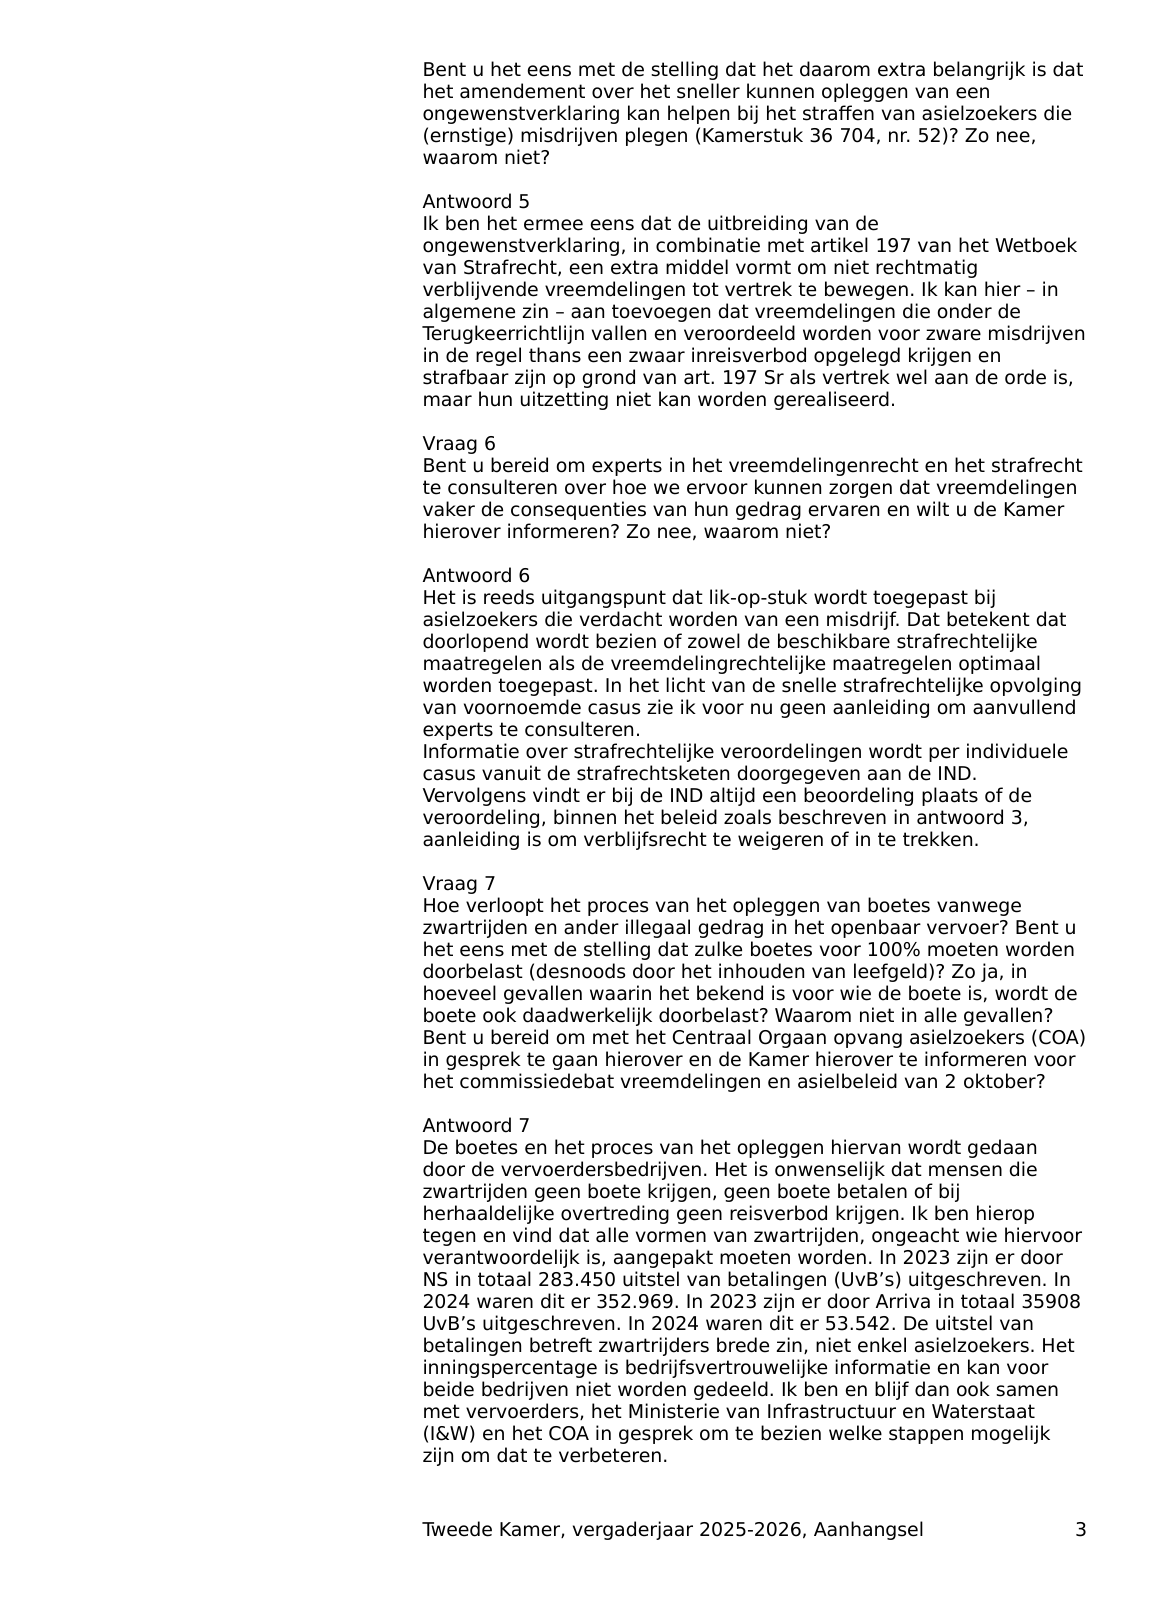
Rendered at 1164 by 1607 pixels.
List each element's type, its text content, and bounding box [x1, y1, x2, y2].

text Informatie over strafrechtelijke veroordelingen wordt per individuele casus vanuit de strafrechtsketen doorgegeven aan de IND. Vervolgens vindt er bij de IND altijd een beoordeling plaats of de veroordeling, binnen het beleid zoals beschreven in antwoord 3, aanleiding is om verblijfsrecht te weigeren of in te trekken. [422, 741, 1087, 851]
text Vraag 6 [422, 433, 1087, 455]
text De boetes en het proces van het opleggen hiervan wordt gedaan door de vervoerdersbedrijven. Het is onwenselijk dat mensen die zwartrijden geen boete krijgen, geen boete betalen of bij herhaaldelijke overtreding geen reisverbod krijgen. Ik ben hierop tegen en vind dat alle vormen van zwartrijden, ongeacht wie hiervoor verantwoordelijk is, aangepakt moeten worden. In 2023 zijn er door NS in totaal 283.450 uitstel van betalingen (UvB’s) uitgeschreven. In 2024 waren dit er 352.969. In 2023 zijn er door Arriva in totaal 35908 UvB’s uitgeschreven. In 2024 waren dit er 53.542. De uitstel van betalingen betreft zwartrijders brede zin, niet enkel asielzoekers. Het inningspercentage is bedrijfsvertrouwelijke informatie en kan voor beide bedrijven niet worden gedeeld. Ik ben en blijf dan ook samen met vervoerders, het Ministerie van Infrastructuur en Waterstaat (I&W) en het COA in gesprek om te bezien welke stappen mogelijk zijn om dat te verbeteren. [422, 1137, 1087, 1467]
text Hoe verloopt het proces van het opleggen van boetes vanwege zwartrijden en ander illegaal gedrag in het openbaar vervoer? Bent u het eens met de stelling dat zulke boetes voor 100% moeten worden doorbelast (desnoods door het inhouden van leefgeld)? Zo ja, in hoeveel gevallen waarin het bekend is voor wie de boete is, wordt de boete ook daadwerkelijk doorbelast? Waarom niet in alle gevallen? Bent u bereid om met het Centraal Orgaan opvang asielzoekers (COA) in gesprek te gaan hierover en de Kamer hierover te informeren voor het commissiedebat vreemdelingen en asielbeleid van 2 oktober? [422, 895, 1087, 1093]
text Antwoord 6 [422, 565, 1087, 587]
text Antwoord 7 [422, 1115, 1087, 1137]
text Antwoord 5 [422, 191, 1087, 213]
text Vraag 7 [422, 873, 1087, 895]
text Bent u het eens met de stelling dat het daarom extra belangrijk is dat het amendement over het sneller kunnen opleggen van een ongewenstverklaring kan helpen bij het straffen van asielzoekers die (ernstige) misdrijven plegen (Kamerstuk 36 704, nr. 52)? Zo nee, waarom niet? [422, 59, 1087, 169]
text Het is reeds uitgangspunt dat lik-op-stuk wordt toegepast bij asielzoekers die verdacht worden van een misdrijf. Dat betekent dat doorlopend wordt bezien of zowel de beschikbare strafrechtelijke maatregelen als de vreemdelingrechtelijke maatregelen optimaal worden toegepast. In het licht van de snelle strafrechtelijke opvolging van voornoemde casus zie ik voor nu geen aanleiding om aanvullend experts te consulteren. [422, 587, 1087, 741]
text Ik ben het ermee eens dat de uitbreiding van de ongewenstverklaring, in combinatie met artikel 197 van het Wetboek van Strafrecht, een extra middel vormt om niet rechtmatig verblijvende vreemdelingen tot vertrek te bewegen. Ik kan hier – in algemene zin – aan toevoegen dat vreemdelingen die onder de Terugkeerrichtlijn vallen en veroordeeld worden voor zware misdrijven in de regel thans een zwaar inreisverbod opgelegd krijgen en strafbaar zijn op grond van art. 197 Sr als vertrek wel aan de orde is, maar hun uitzetting niet kan worden gerealiseerd. [422, 213, 1087, 411]
text Bent u bereid om experts in het vreemdelingenrecht en het strafrecht te consulteren over hoe we ervoor kunnen zorgen dat vreemdelingen vaker de consequenties van hun gedrag ervaren en wilt u de Kamer hierover informeren? Zo nee, waarom niet? [422, 455, 1087, 543]
